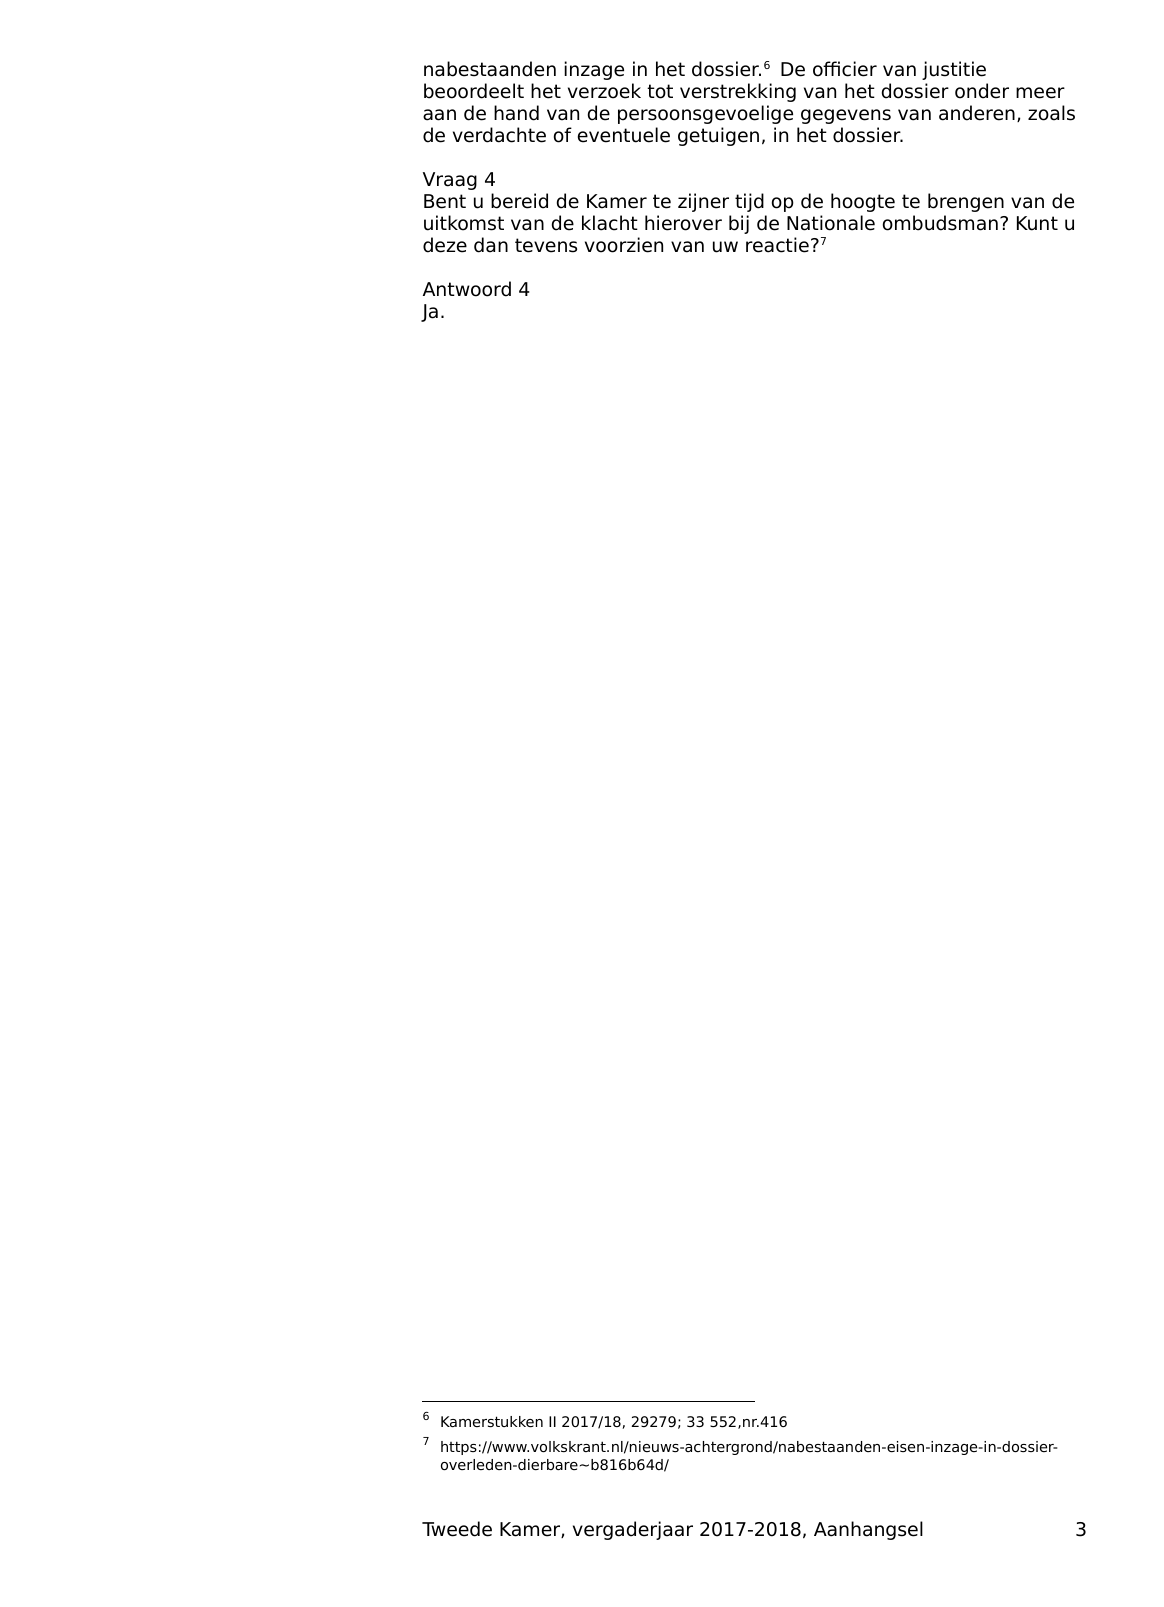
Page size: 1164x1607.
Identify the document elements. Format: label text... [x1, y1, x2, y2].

text Kamerstukken II 2017/18, 29279; 33 552,nr.416 [422, 1410, 1087, 1432]
text Ja. [422, 301, 1087, 323]
text Bent u bereid de Kamer te zijner tijd op de hoogte te brengen van de uitkomst van de klacht hierover bij de Nationale ombudsman? Kunt u deze dan tevens voorzien van uw reactie? [422, 191, 1087, 257]
text Antwoord 4 [422, 279, 1087, 301]
text https://www.volkskrant.nl/nieuws-achtergrond/nabestaanden-eisen-inzage-in-dossier-overleden-dierbare~b816b64d/ [422, 1435, 1087, 1474]
text nabestaanden inzage in het dossier. De officier van justitie beoordeelt het verzoek tot verstrekking van het dossier onder meer aan de hand van de persoonsgevoelige gegevens van anderen, zoals de verdachte of eventuele getuigen, in het dossier. [422, 59, 1087, 147]
text Vraag 4 [422, 169, 1087, 191]
